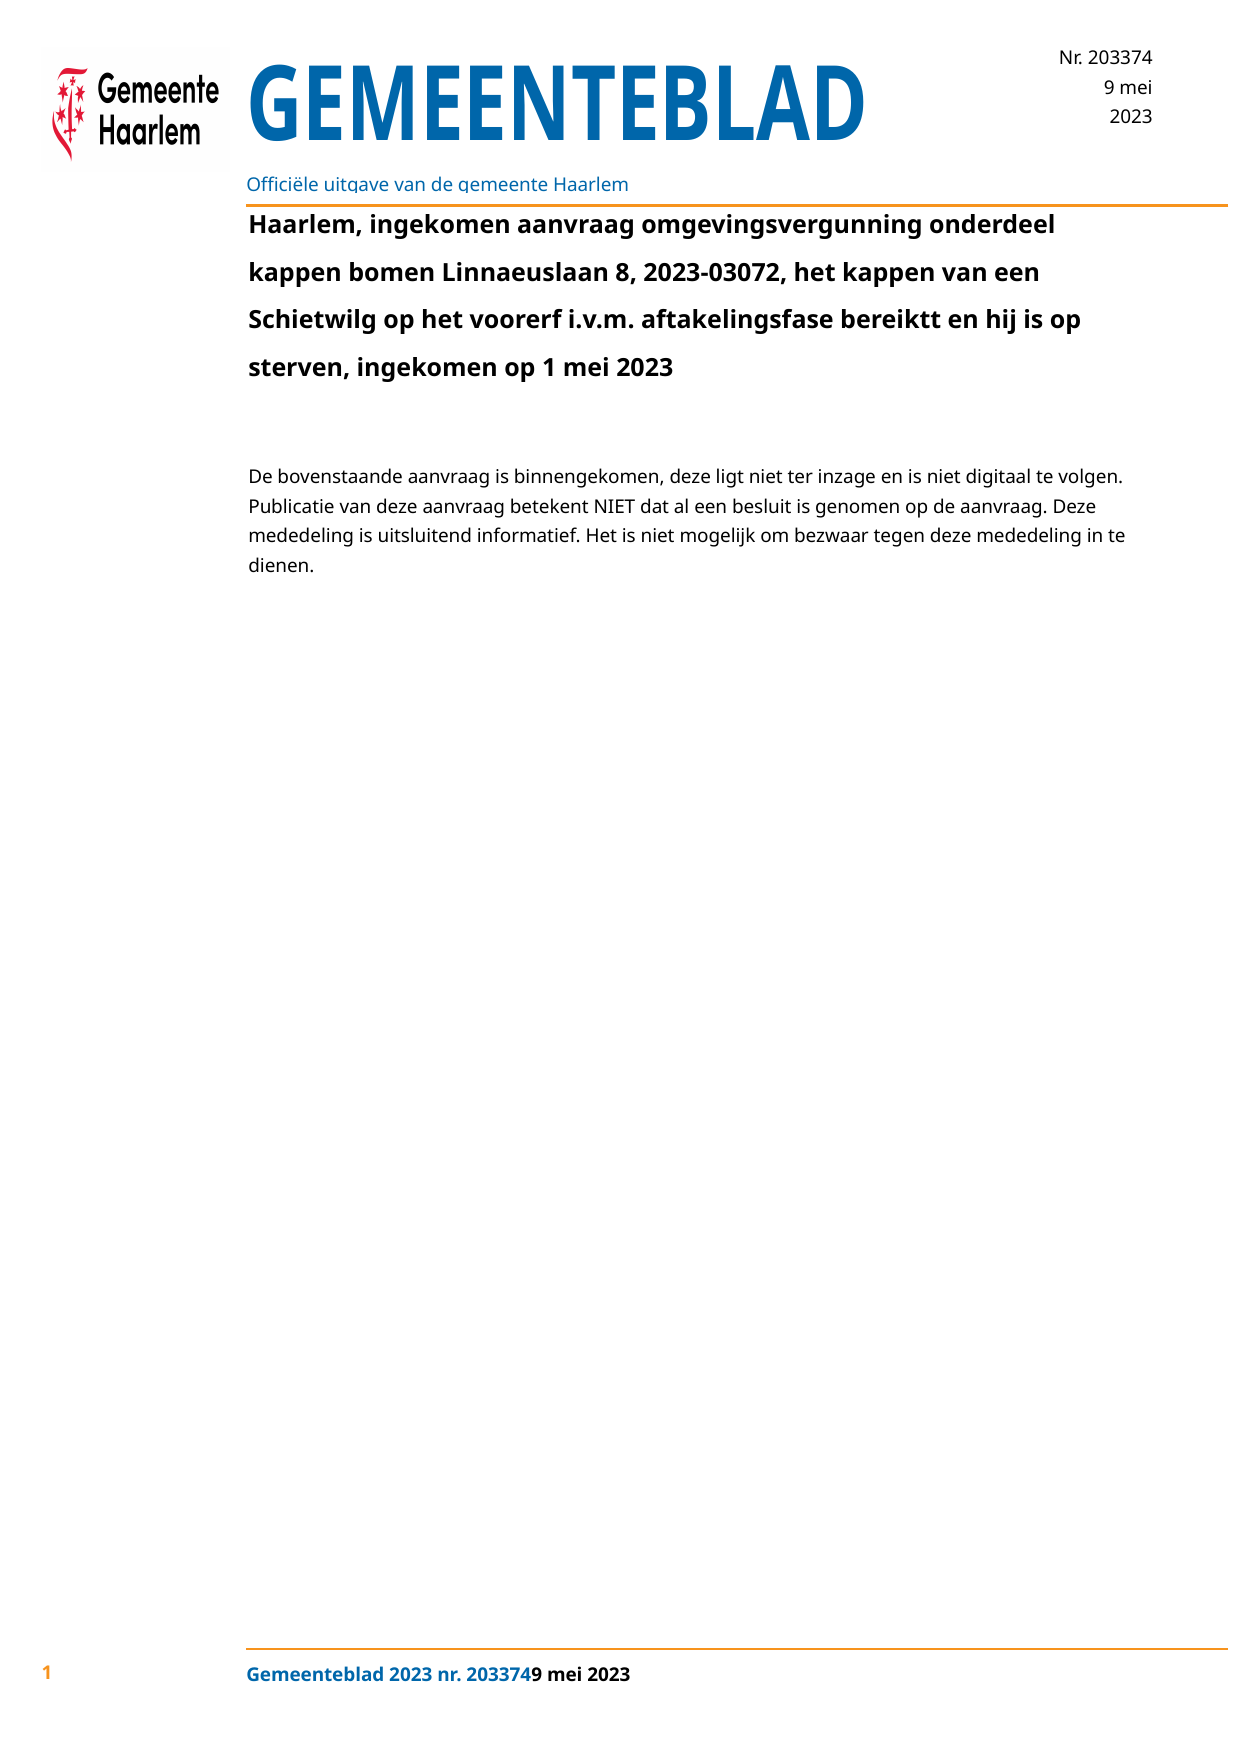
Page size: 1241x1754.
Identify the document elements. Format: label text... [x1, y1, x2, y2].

picture [41, 47, 231, 172]
text Haarlem, ingekomen aanvraag omgevingsvergunning onderdeel kappen bomen Linnaeuslaan 8, 2023-03072, het kappen van een Schietwilg op het voorerf i.v.m. aftakelingsfase bereiktt en hij is op sterven, ingekomen op 1 mei 2023 [248, 207, 1152, 384]
text De bovenstaande aanvraag is binnengekomen, deze ligt niet ter inzage en is niet digitaal te volgen. Publicatie van deze aanvraag betekent NIET dat al een besluit is genomen op de aanvraag. Deze mededeling is uitsluitend informatief. Het is niet mogelijk om bezwaar tegen deze mededeling in te dienen. [248, 463, 1152, 578]
